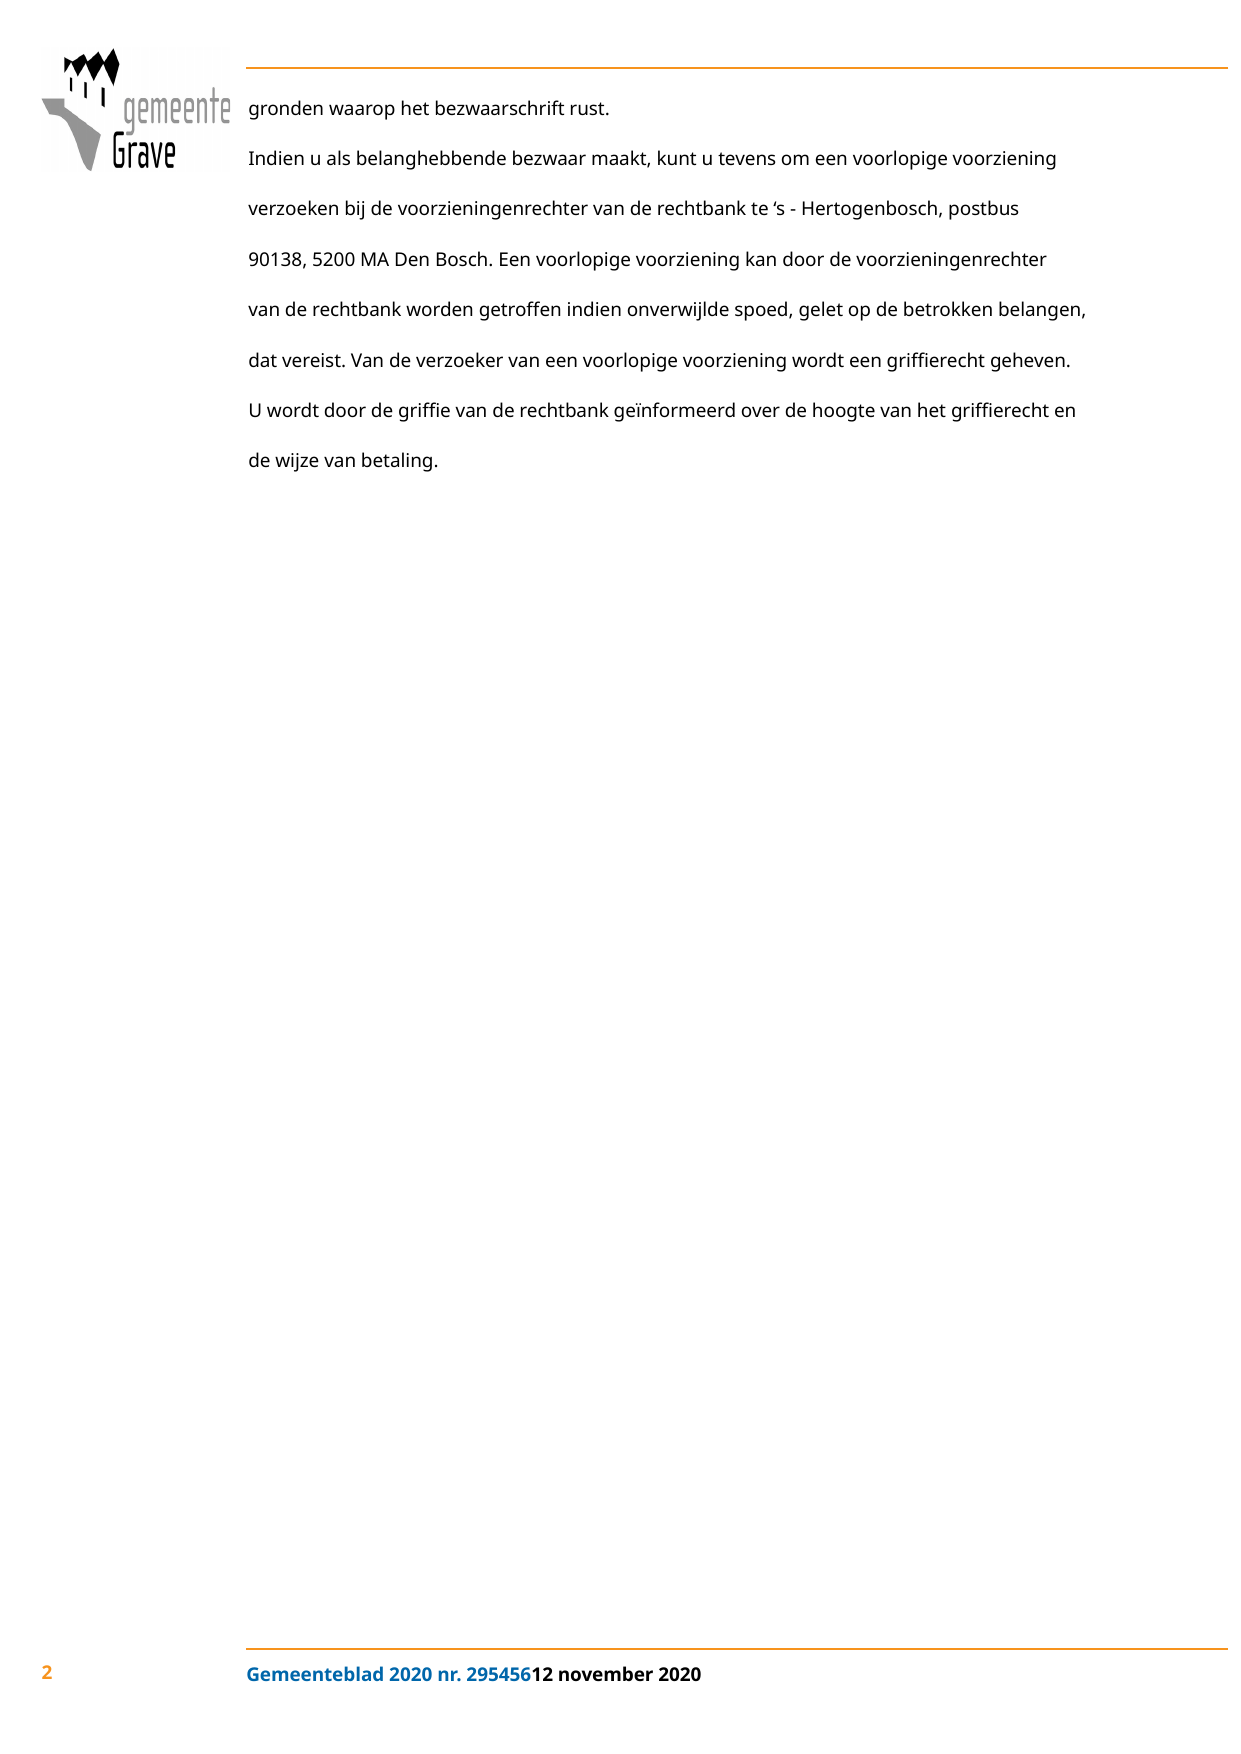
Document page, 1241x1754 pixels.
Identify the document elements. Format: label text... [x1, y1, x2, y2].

text 90138, 5200 MA Den Bosch. Een voorlopige voorziening kan door de voorzieningenrechter [248, 246, 1152, 272]
picture [41, 47, 231, 172]
text U wordt door de griffie van de rechtbank geïnformeerd over de hoogte van het griffierecht en [248, 397, 1152, 423]
text Indien u als belanghebbende bezwaar maakt, kunt u tevens om een voorlopige voorziening [248, 145, 1152, 171]
text dat vereist. Van de verzoeker van een voorlopige voorziening wordt een griffierecht geheven. [248, 347, 1152, 373]
text verzoeken bij de voorzieningenrechter van de rechtbank te ‘s - Hertogenbosch, postbus [248, 196, 1152, 221]
text van de rechtbank worden getroffen indien onverwijlde spoed, gelet op de betrokken belangen, [248, 296, 1152, 322]
text gronden waarop het bezwaarschrift rust. [248, 95, 1152, 121]
text de wijze van betaling. [248, 448, 1152, 473]
